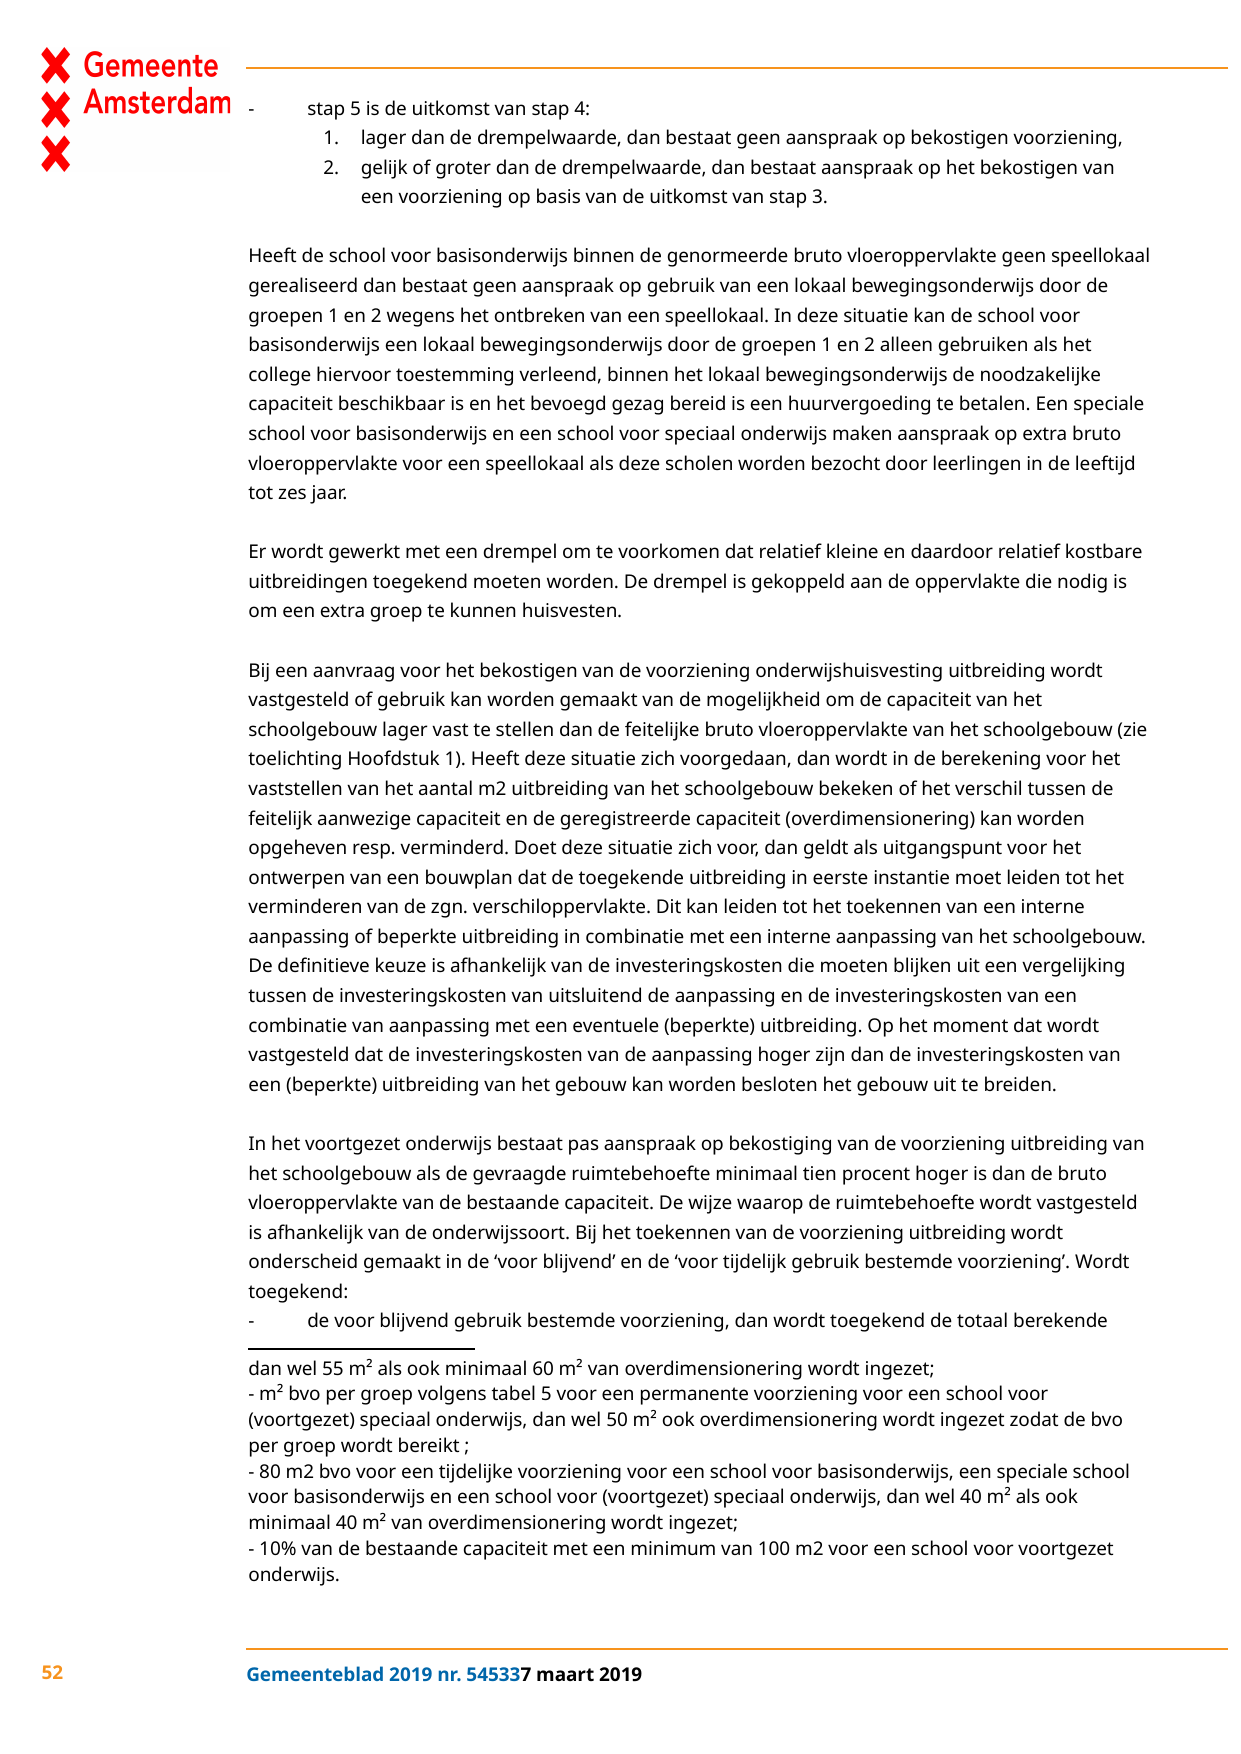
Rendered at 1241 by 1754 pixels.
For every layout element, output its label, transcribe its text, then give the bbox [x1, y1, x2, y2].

list - 10% van de bestaande capaciteit met een minimum van 100 m2 voor een school voor voortgezet onderwijs. [248, 1535, 1152, 1586]
list - m² bvo per groep volgens tabel 5 voor een permanente voorziening voor een school voor (voortgezet) speciaal onderwijs, dan wel 50 m² ook overdimensionering wordt ingezet zodat de bvo per groep wordt bereikt ; [248, 1381, 1152, 1458]
list stap 5 is de uitkomst van stap 4: [248, 95, 1152, 121]
picture [41, 47, 231, 172]
text Heeft de school voor basisonderwijs binnen de genormeerde bruto vloeroppervlakte geen speellokaal gerealiseerd dan bestaat geen aanspraak op gebruik van een lokaal bewegingsonderwijs door de groepen 1 en 2 wegens het ontbreken van een speellokaal. In deze situatie kan de school voor basisonderwijs een lokaal bewegingsonderwijs door de groepen 1 en 2 alleen gebruiken als het college hiervoor toestemming verleend, binnen het lokaal bewegingsonderwijs de noodzakelijke capaciteit beschikbaar is en het bevoegd gezag bereid is een huurvergoeding te betalen. Een speciale school voor basisonderwijs en een school voor speciaal onderwijs maken aanspraak op extra bruto vloeroppervlakte voor een speellokaal als deze scholen worden bezocht door leerlingen in de leeftijd tot zes jaar. [248, 243, 1152, 505]
list - 80 m2 bvo voor een tijdelijke voorziening voor een school voor basisonderwijs, een speciale school voor basisonderwijs en een school voor (voortgezet) speciaal onderwijs, dan wel 40 m² als ook minimaal 40 m² van overdimensionering wordt ingezet; [248, 1458, 1152, 1535]
text Bij een aanvraag voor het bekostigen van de voorziening onderwijshuisvesting uitbreiding wordt vastgesteld of gebruik kan worden gemaakt van de mogelijkheid om de capaciteit van het schoolgebouw lager vast te stellen dan de feitelijke bruto vloeroppervlakte van het schoolgebouw (zie toelichting Hoofdstuk 1). Heeft deze situatie zich voorgedaan, dan wordt in de berekening voor het vaststellen van het aantal m2 uitbreiding van het schoolgebouw bekeken of het verschil tussen de feitelijk aanwezige capaciteit en de geregistreerde capaciteit (overdimensionering) kan worden opgeheven resp. verminderd. Doet deze situatie zich voor, dan geldt als uitgangspunt voor het ontwerpen van een bouwplan dat de toegekende uitbreiding in eerste instantie moet leiden tot het verminderen van de zgn. verschiloppervlakte. Dit kan leiden tot het toekennen van een interne aanpassing of beperkte uitbreiding in combinatie met een interne aanpassing van het schoolgebouw. De definitieve keuze is afhankelijk van de investeringskosten die moeten blijken uit een vergelijking tussen de investeringskosten van uitsluitend de aanpassing en de investeringskosten van een combinatie van aanpassing met een eventuele (beperkte) uitbreiding. Op het moment dat wordt vastgesteld dat de investeringskosten van de aanpassing hoger zijn dan de investeringskosten van een (beperkte) uitbreiding van het gebouw kan worden besloten het gebouw uit te breiden. [248, 657, 1152, 1097]
text Er wordt gewerkt met een drempel om te voorkomen dat relatief kleine en daardoor relatief kostbare uitbreidingen toegekend moeten worden. De drempel is gekoppeld aan de oppervlakte die nodig is om een extra groep te kunnen huisvesten. [248, 538, 1152, 623]
list dan wel 55 m² als ook minimaal 60 m² van overdimensionering wordt ingezet; [248, 1355, 1152, 1381]
list lager dan de drempelwaarde, dan bestaat geen aanspraak op bekostigen voorziening, [323, 124, 1152, 150]
list gelijk of groter dan de drempelwaarde, dan bestaat aanspraak op het bekostigen van een voorziening op basis van de uitkomst van stap 3. [323, 154, 1152, 209]
text In het voortgezet onderwijs bestaat pas aanspraak op bekostiging van de voorziening uitbreiding van het schoolgebouw als de gevraagde ruimtebehoefte minimaal tien procent hoger is dan de bruto vloeroppervlakte van de bestaande capaciteit. De wijze waarop de ruimtebehoefte wordt vastgesteld is afhankelijk van de onderwijssoort. Bij het toekennen van de voorziening uitbreiding wordt onderscheid gemaakt in de ‘voor blijvend’ en de ‘voor tijdelijk gebruik bestemde voorziening’. Wordt toegekend: [248, 1130, 1152, 1304]
list de voor blijvend gebruik bestemde voorziening, dan wordt toegekend de totaal berekende [248, 1308, 1152, 1333]
